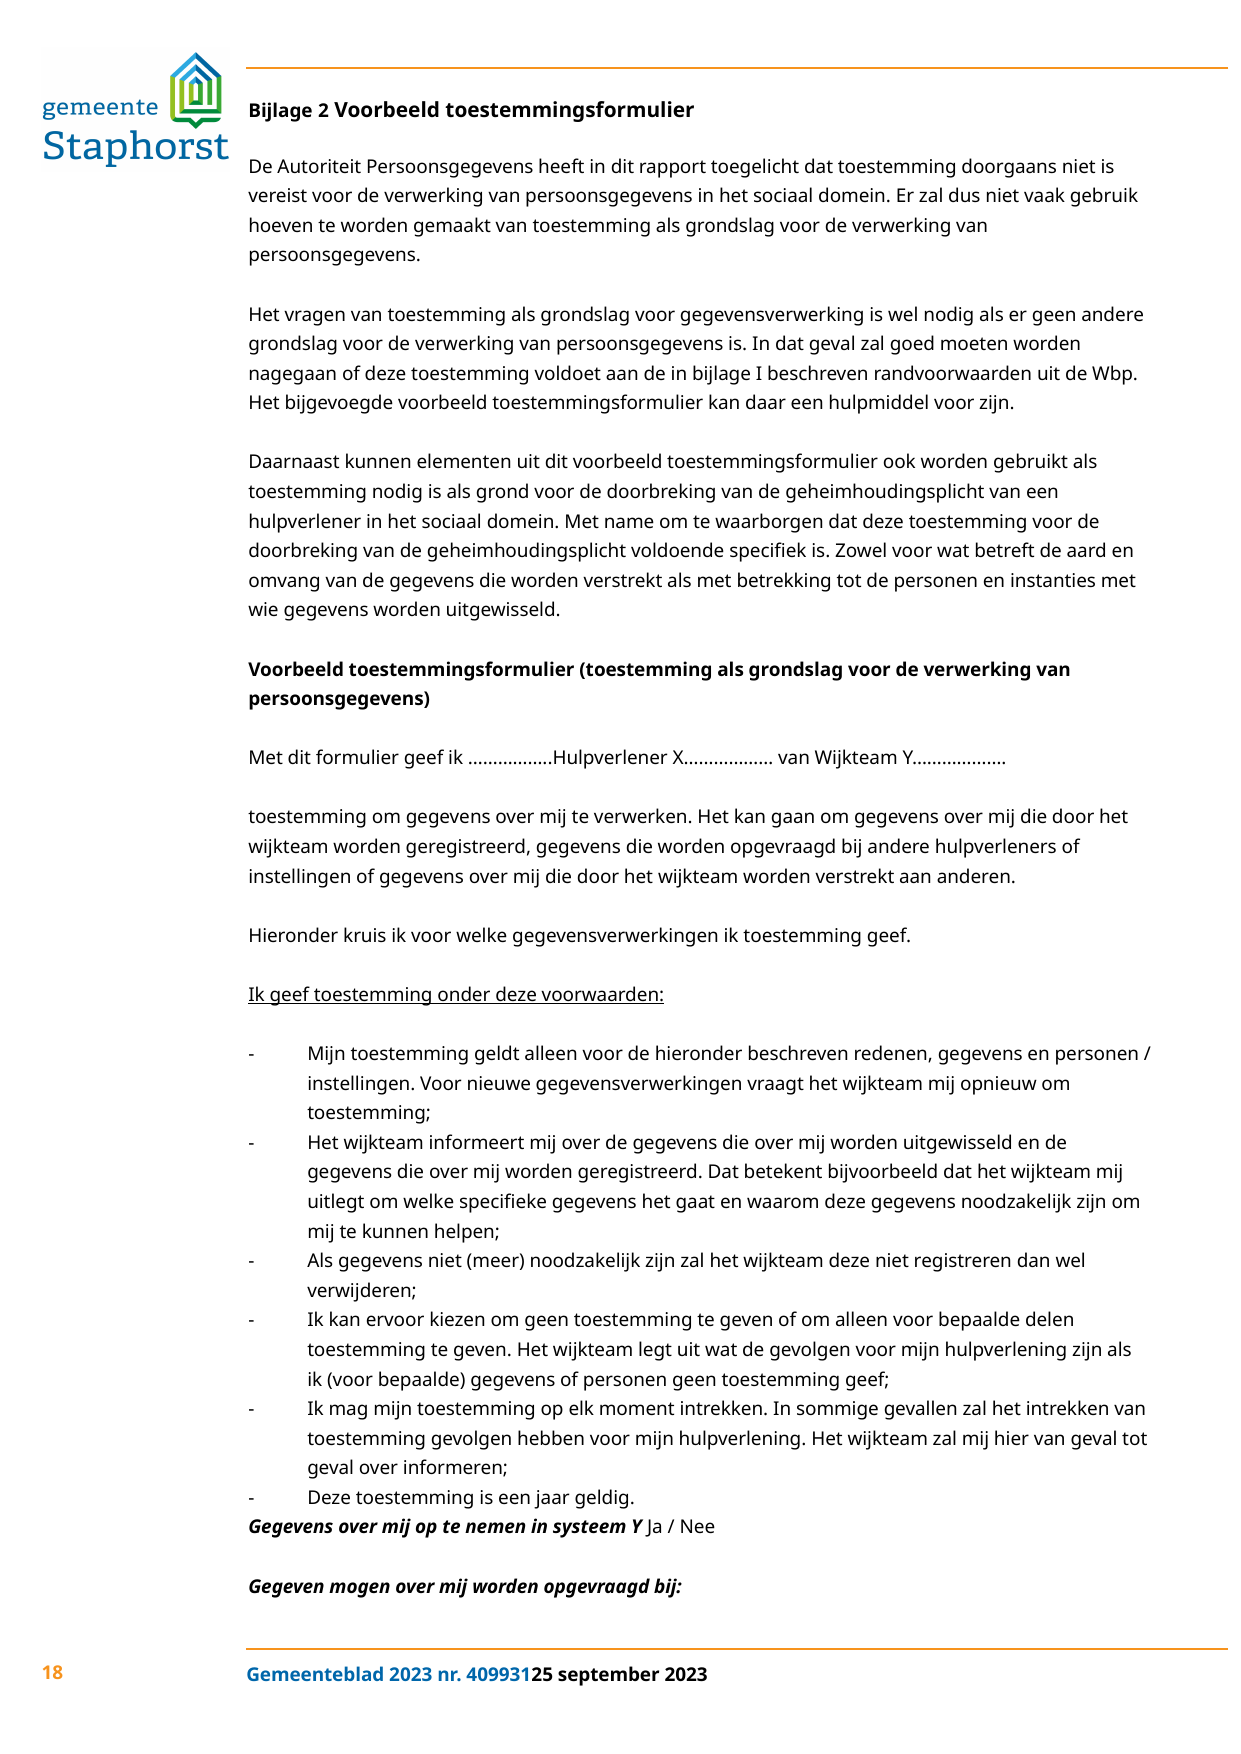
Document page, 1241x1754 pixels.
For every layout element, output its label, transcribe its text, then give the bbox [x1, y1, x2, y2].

list Deze toestemming is een jaar geldig. [248, 1484, 1152, 1510]
text Voorbeeld toestemmingsformulier (toestemming als grondslag voor de verwerking van persoonsgegevens) [248, 656, 1152, 711]
list Het wijkteam informeert mij over de gegevens die over mij worden uitgewisseld en de gegevens die over mij worden geregistreerd. Dat betekent bijvoorbeeld dat het wijkteam mij uitlegt om welke specifieke gegevens het gaat en waarom deze gegevens noodzakelijk zijn om mij te kunnen helpen; [248, 1129, 1152, 1244]
text Gegeven mogen over mij worden opgevraagd bij: [248, 1573, 1152, 1599]
text Het vragen van toestemming als grondslag voor gegevensverwerking is wel nodig als er geen andere grondslag voor de verwerking van persoonsgegevens is. In dat geval zal goed moeten worden nagegaan of deze toestemming voldoet aan de in bijlage I beschreven randvoorwaarden uit de Wbp. Het bijgevoegde voorbeeld toestemmingsformulier kan daar een hulpmiddel voor zijn. [248, 301, 1152, 415]
text Gegevens over mij op te nemen in systeem Y Ja / Nee [248, 1514, 1152, 1539]
text Ik geef toestemming onder deze voorwaarden: [248, 981, 1152, 1007]
list Als gegevens niet (meer) noodzakelijk zijn zal het wijkteam deze niet registreren dan wel verwijderen; [248, 1247, 1152, 1303]
text De Autoriteit Persoonsgegevens heeft in dit rapport toegelicht dat toestemming doorgaans niet is vereist voor de verwerking van persoonsgegevens in het sociaal domein. Er zal dus niet vaak gebruik hoeven te worden gemaakt van toestemming als grondslag voor de verwerking van persoonsgegevens. [248, 153, 1152, 267]
list Ik mag mijn toestemming op elk moment intrekken. In sommige gevallen zal het intrekken van toestemming gevolgen hebben voor mijn hulpverlening. Het wijkteam zal mij hier van geval tot geval over informeren; [248, 1395, 1152, 1480]
picture [41, 47, 231, 172]
list Ik kan ervoor kiezen om geen toestemming te geven of om alleen voor bepaalde delen toestemming te geven. Het wijkteam legt uit wat de gevolgen voor mijn hulpverlening zijn als ik (voor bepaalde) gegevens of personen geen toestemming geef; [248, 1307, 1152, 1392]
list Mijn toestemming geldt alleen voor de hieronder beschreven redenen, gegevens en personen / instellingen. Voor nieuwe gegevensverwerkingen vraagt het wijkteam mij opnieuw om toestemming; [248, 1040, 1152, 1125]
text Met dit formulier geef ik ……………..Hulpverlener X……………… van Wijkteam Y………………. [248, 744, 1152, 770]
text toestemming om gegevens over mij te verwerken. Het kan gaan om gegevens over mij die door het wijkteam worden geregistreerd, gegevens die worden opgevraagd bij andere hulpverleners of instellingen of gegevens over mij die door het wijkteam worden verstrekt aan anderen. [248, 804, 1152, 889]
text Hieronder kruis ik voor welke gegevensverwerkingen ik toestemming geef. [248, 922, 1152, 948]
text Bijlage 2 Voorbeeld toestemmingsformulier [248, 95, 1152, 123]
text Daarnaast kunnen elementen uit dit voorbeeld toestemmingsformulier ook worden gebruikt als toestemming nodig is als grond voor de doorbreking van de geheimhoudingsplicht van een hulpverlener in het sociaal domein. Met name om te waarborgen dat deze toestemming voor de doorbreking van de geheimhoudingsplicht voldoende specifiek is. Zowel voor wat betreft de aard en omvang van de gegevens die worden verstrekt als met betrekking tot de personen en instanties met wie gegevens worden uitgewisseld. [248, 449, 1152, 622]
